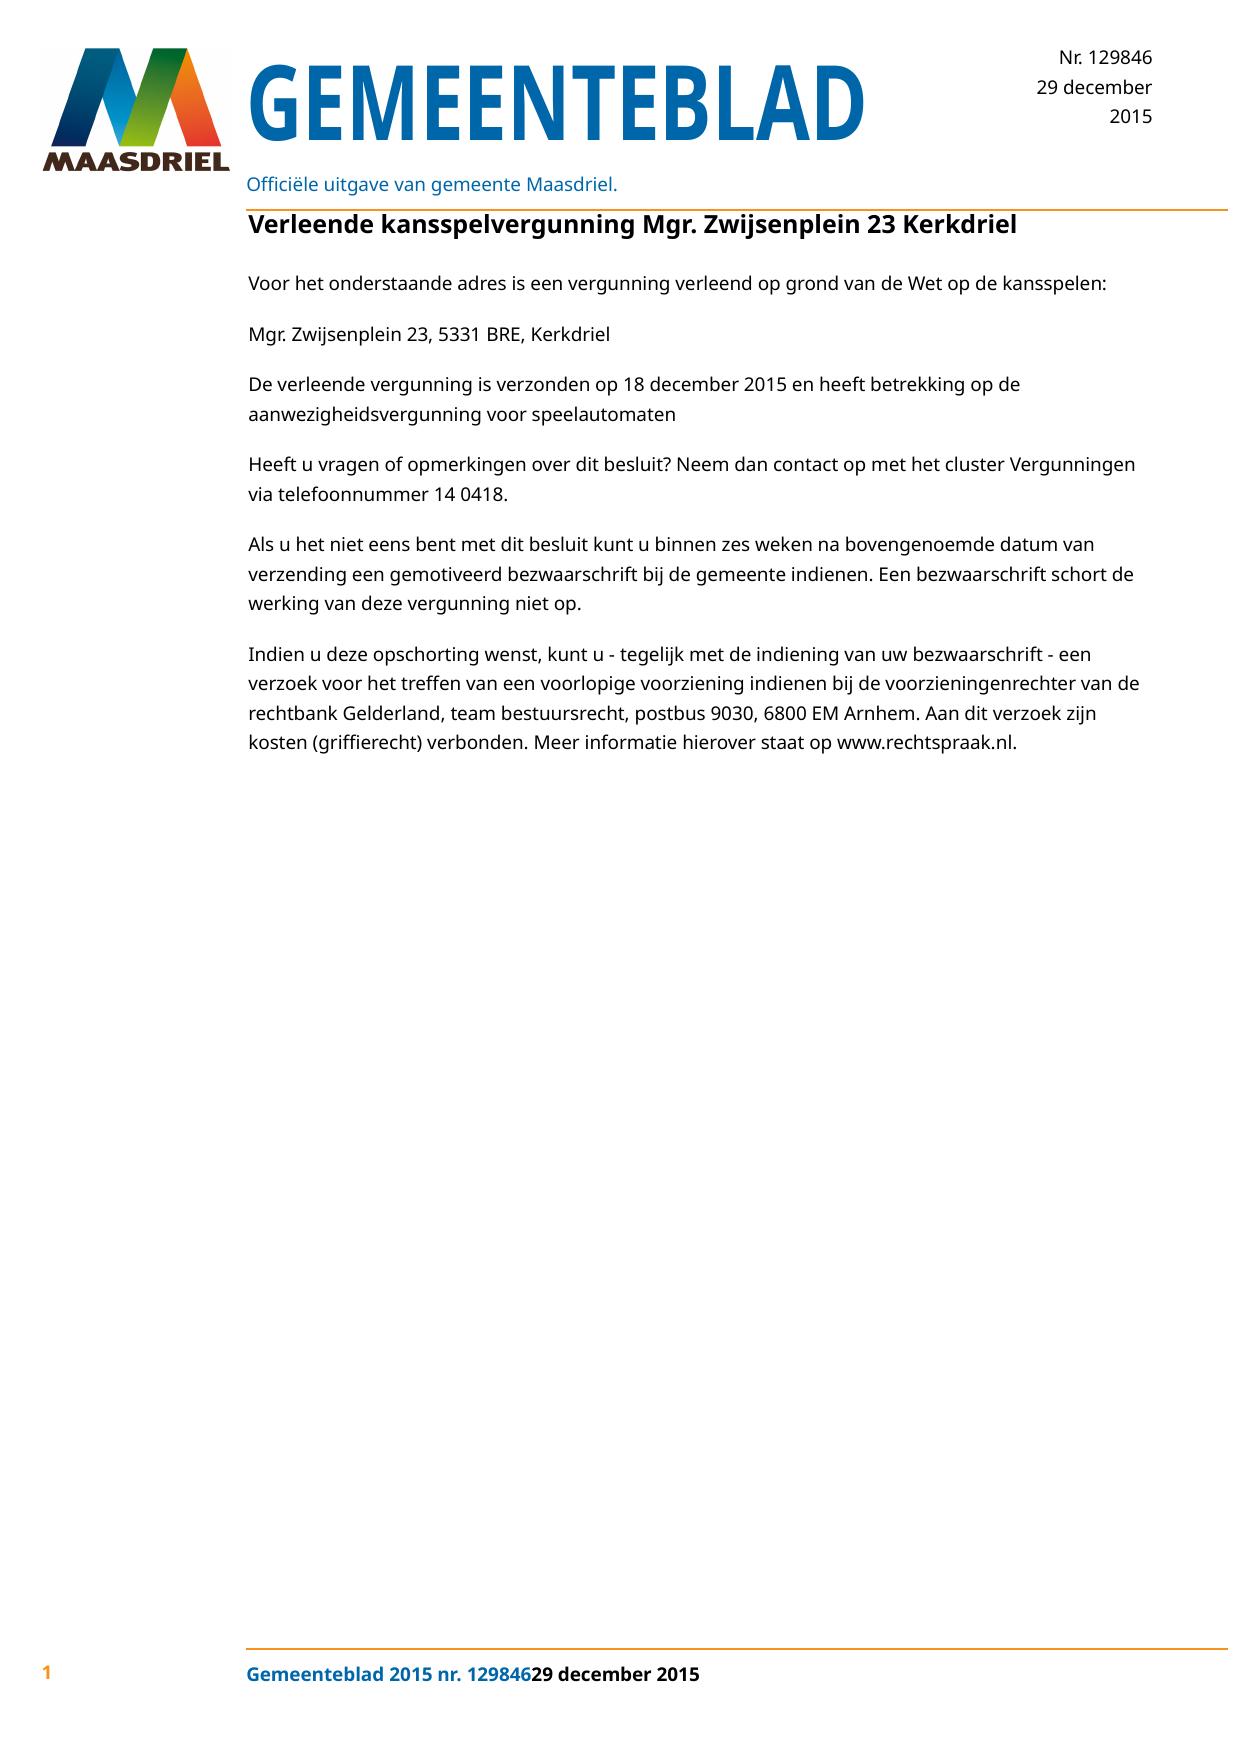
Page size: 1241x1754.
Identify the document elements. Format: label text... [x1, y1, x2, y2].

text Mgr. Zwijsenplein 23, 5331 BRE, Kerkdriel [248, 321, 1152, 346]
text Als u het niet eens bent met dit besluit kunt u binnen zes weken na bovengenoemde datum van verzending een gemotiveerd bezwaarschrift bij de gemeente indienen. Een bezwaarschrift schort de werking van deze vergunning niet op. [248, 531, 1152, 616]
text Indien u deze opschorting wenst, kunt u - tegelijk met de indiening van uw bezwaarschrift - een verzoek voor het treffen van een voorlopige voorziening indienen bij de voorzieningenrechter van de rechtbank Gelderland, team bestuursrecht, postbus 9030, 6800 EM Arnhem. Aan dit verzoek zijn kosten (griffierecht) verbonden. Meer informatie hierover staat op www.rechtspraak.nl. [248, 641, 1152, 755]
text Voor het onderstaande adres is een vergunning verleend op grond van de Wet op de kansspelen: [248, 270, 1152, 296]
text De verleende vergunning is verzonden op 18 december 2015 en heeft betrekking op de aanwezigheidsvergunning voor speelautomaten [248, 371, 1152, 426]
picture [41, 47, 231, 172]
text Verleende kansspelvergunning Mgr. Zwijsenplein 23 Kerkdriel [248, 211, 1152, 241]
text Heeft u vragen of opmerkingen over dit besluit? Neem dan contact op met het cluster Vergunningen via telefoonnummer 14 0418. [248, 451, 1152, 506]
